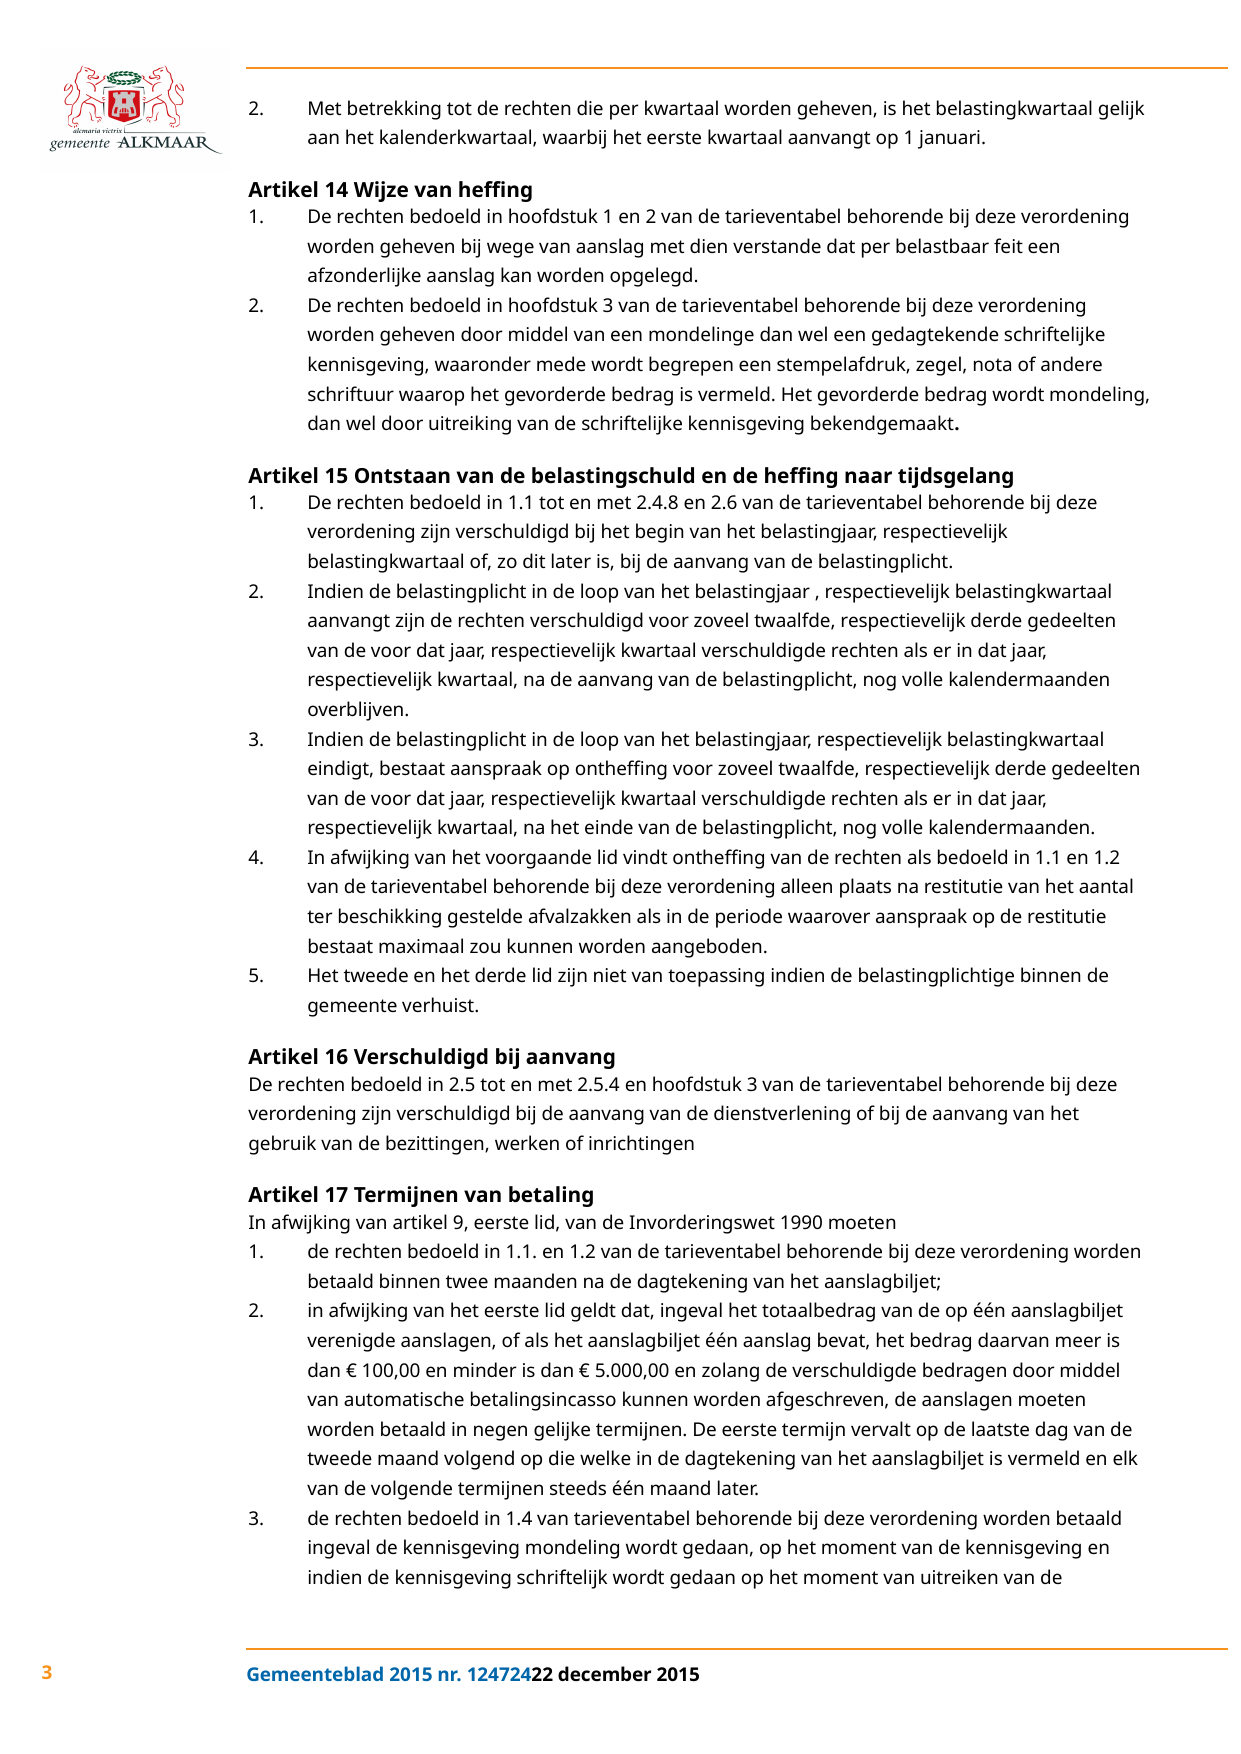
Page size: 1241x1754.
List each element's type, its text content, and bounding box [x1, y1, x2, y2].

text Artikel 16 Verschuldigd bij aanvang [248, 1042, 1152, 1071]
list De rechten bedoeld in hoofdstuk 1 en 2 van de tarieventabel behorende bij deze verordening worden geheven bij wege van aanslag met dien verstande dat per belastbaar feit een afzonderlijke aanslag kan worden opgelegd. [248, 203, 1152, 288]
list Het tweede en het derde lid zijn niet van toepassing indien de belastingplichtige binnen de gemeente verhuist. [248, 962, 1152, 1018]
list Indien de belastingplicht in de loop van het belastingjaar, respectievelijk belastingkwartaal eindigt, bestaat aanspraak op ontheffing voor zoveel twaalfde, respectievelijk derde gedeelten van de voor dat jaar, respectievelijk kwartaal verschuldigde rechten als er in dat jaar, respectievelijk kwartaal, na het einde van de belastingplicht, nog volle kalendermaanden. [248, 726, 1152, 840]
text Artikel 15 Ontstaan van de belastingschuld en de heffing naar tijdsgelang [248, 461, 1152, 489]
list de rechten bedoeld in 1.4 van tarieventabel behorende bij deze verordening worden betaald ingeval de kennisgeving mondeling wordt gedaan, op het moment van de kennisgeving en indien de kennisgeving schriftelijk wordt gedaan op het moment van uitreiken van de [248, 1505, 1152, 1590]
list Indien de belastingplicht in de loop van het belastingjaar , respectievelijk belastingkwartaal aanvangt zijn de rechten verschuldigd voor zoveel twaalfde, respectievelijk derde gedeelten van de voor dat jaar, respectievelijk kwartaal verschuldigde rechten als er in dat jaar, respectievelijk kwartaal, na de aanvang van de belastingplicht, nog volle kalendermaanden overblijven. [248, 578, 1152, 722]
list Met betrekking tot de rechten die per kwartaal worden geheven, is het belastingkwartaal gelijk aan het kalenderkwartaal, waarbij het eerste kwartaal aanvangt op 1 januari. [248, 95, 1152, 150]
text In afwijking van artikel 9, eerste lid, van de Invorderingswet 1990 moeten [248, 1209, 1152, 1235]
text Artikel 14 Wijze van heffing [248, 175, 1152, 203]
list De rechten bedoeld in 1.1 tot en met 2.4.8 en 2.6 van de tarieventabel behorende bij deze verordening zijn verschuldigd bij het begin van het belastingjaar, respectievelijk belastingkwartaal of, zo dit later is, bij de aanvang van de belastingplicht. [248, 489, 1152, 574]
picture [41, 47, 231, 172]
list de rechten bedoeld in 1.1. en 1.2 van de tarieventabel behorende bij deze verordening worden betaald binnen twee maanden na de dagtekening van het aanslagbiljet; [248, 1238, 1152, 1294]
text Artikel 17 Termijnen van betaling [248, 1181, 1152, 1209]
list In afwijking van het voorgaande lid vindt ontheffing van de rechten als bedoeld in 1.1 en 1.2 van de tarieventabel behorende bij deze verordening alleen plaats na restitutie van het aantal ter beschikking gestelde afvalzakken als in de periode waarover aanspraak op de restitutie bestaat maximaal zou kunnen worden aangeboden. [248, 844, 1152, 959]
list De rechten bedoeld in hoofdstuk 3 van de tarieventabel behorende bij deze verordening worden geheven door middel van een mondelinge dan wel een gedagtekende schriftelijke kennisgeving, waaronder mede wordt begrepen een stempelafdruk, zegel, nota of andere schriftuur waarop het gevorderde bedrag is vermeld. Het gevorderde bedrag wordt mondeling, dan wel door uitreiking van de schriftelijke kennisgeving bekendgemaakt. [248, 292, 1152, 436]
list in afwijking van het eerste lid geldt dat, ingeval het totaalbedrag van de op één aanslagbiljet verenigde aanslagen, of als het aanslagbiljet één aanslag bevat, het bedrag daarvan meer is dan € 100,00 en minder is dan € 5.000,00 en zolang de verschuldigde bedragen door middel van automatische betalingsincasso kunnen worden afgeschreven, de aanslagen moeten worden betaald in negen gelijke termijnen. De eerste termijn vervalt op de laatste dag van de tweede maand volgend op die welke in de dagtekening van het aanslagbiljet is vermeld en elk van de volgende termijnen steeds één maand later. [248, 1298, 1152, 1501]
text De rechten bedoeld in 2.5 tot en met 2.5.4 en hoofdstuk 3 van de tarieventabel behorende bij deze verordening zijn verschuldigd bij de aanvang van de dienstverlening of bij de aanvang van het gebruik van de bezittingen, werken of inrichtingen [248, 1071, 1152, 1156]
